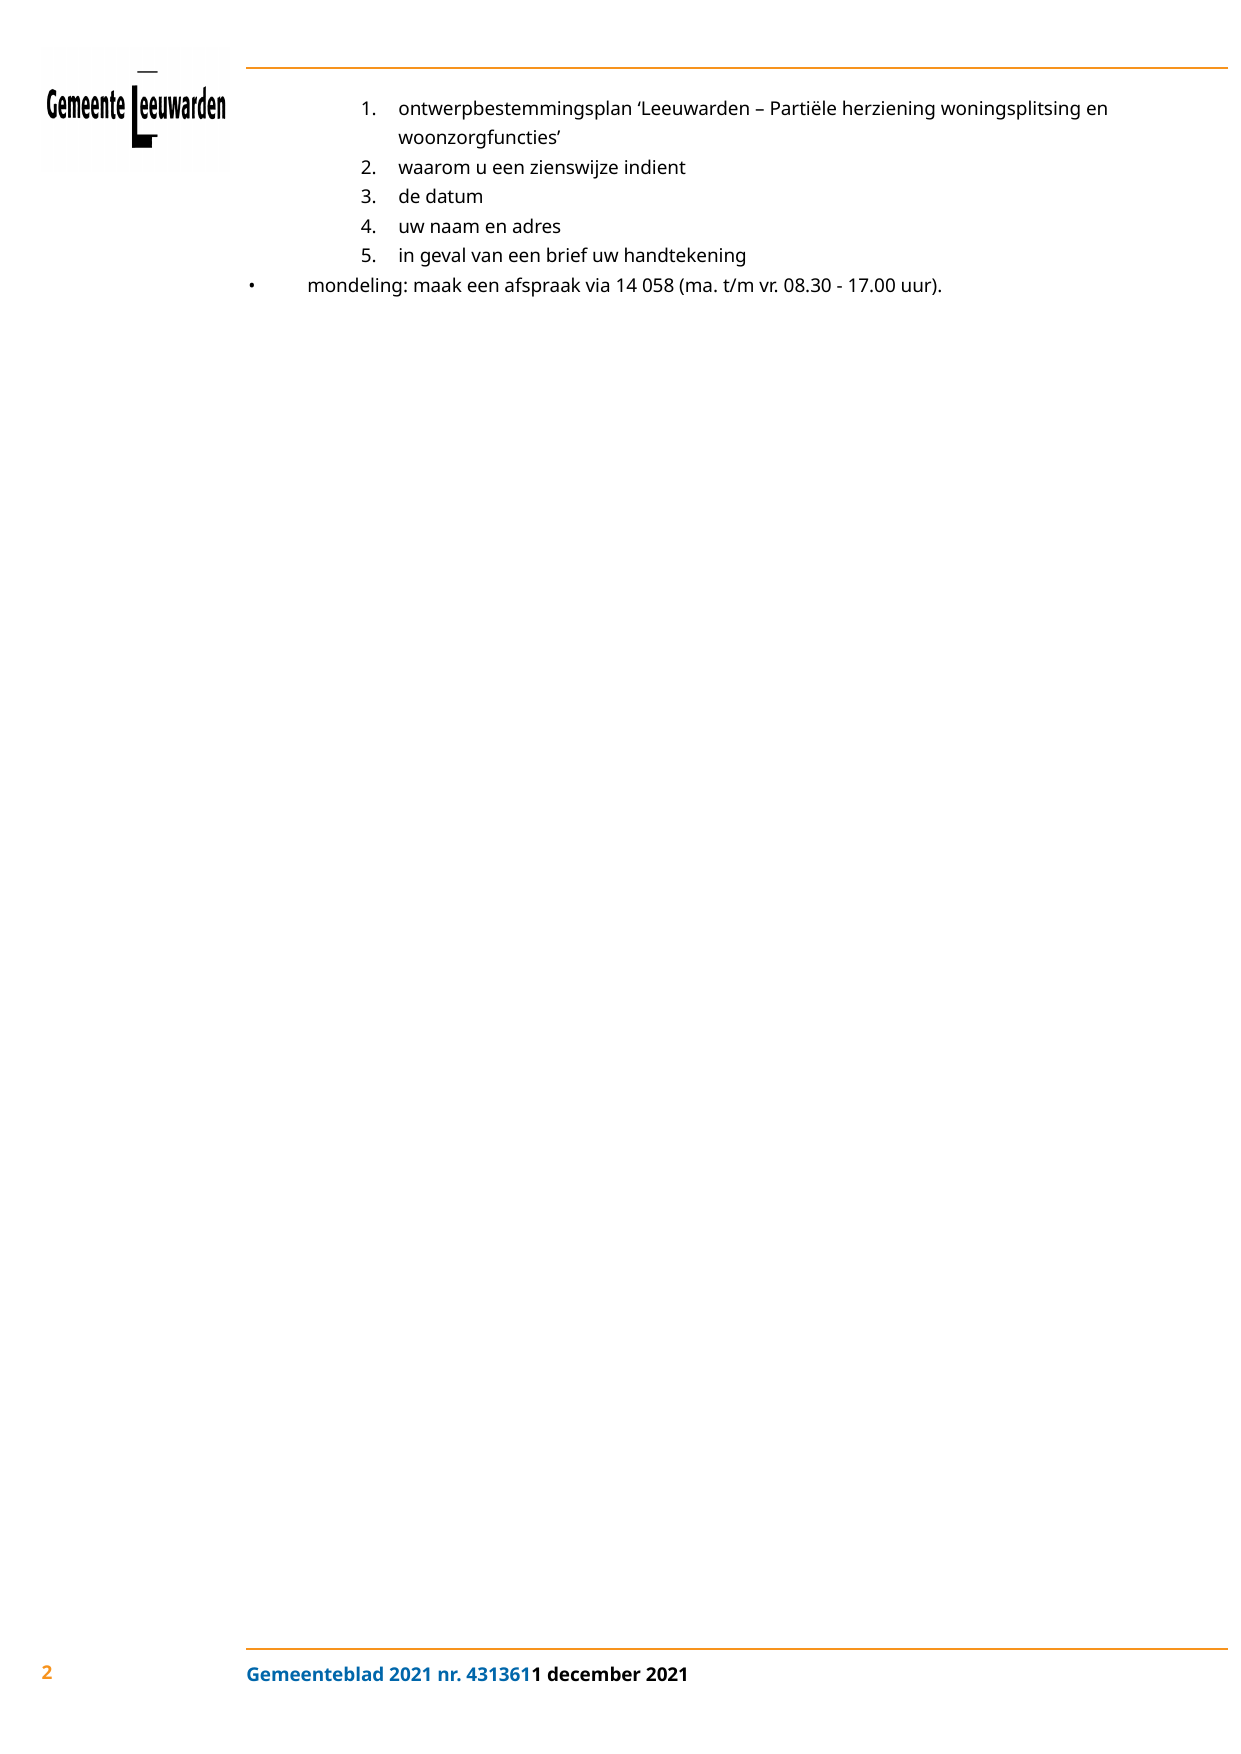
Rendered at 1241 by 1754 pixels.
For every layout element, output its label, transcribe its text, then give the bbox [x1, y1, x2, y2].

list de datum [361, 183, 1152, 209]
picture [41, 47, 231, 172]
list uw naam en adres [361, 213, 1152, 239]
list in geval van een brief uw handtekening [361, 243, 1152, 268]
list waarom u een zienswijze indient [361, 154, 1152, 180]
list ontwerpbestemmingsplan ‘Leeuwarden – Partiële herziening woningsplitsing en woonzorgfuncties’ [361, 95, 1152, 150]
list mondeling: maak een afspraak via 14 058 (ma. t/m vr. 08.30 - 17.00 uur). [248, 272, 1152, 298]
